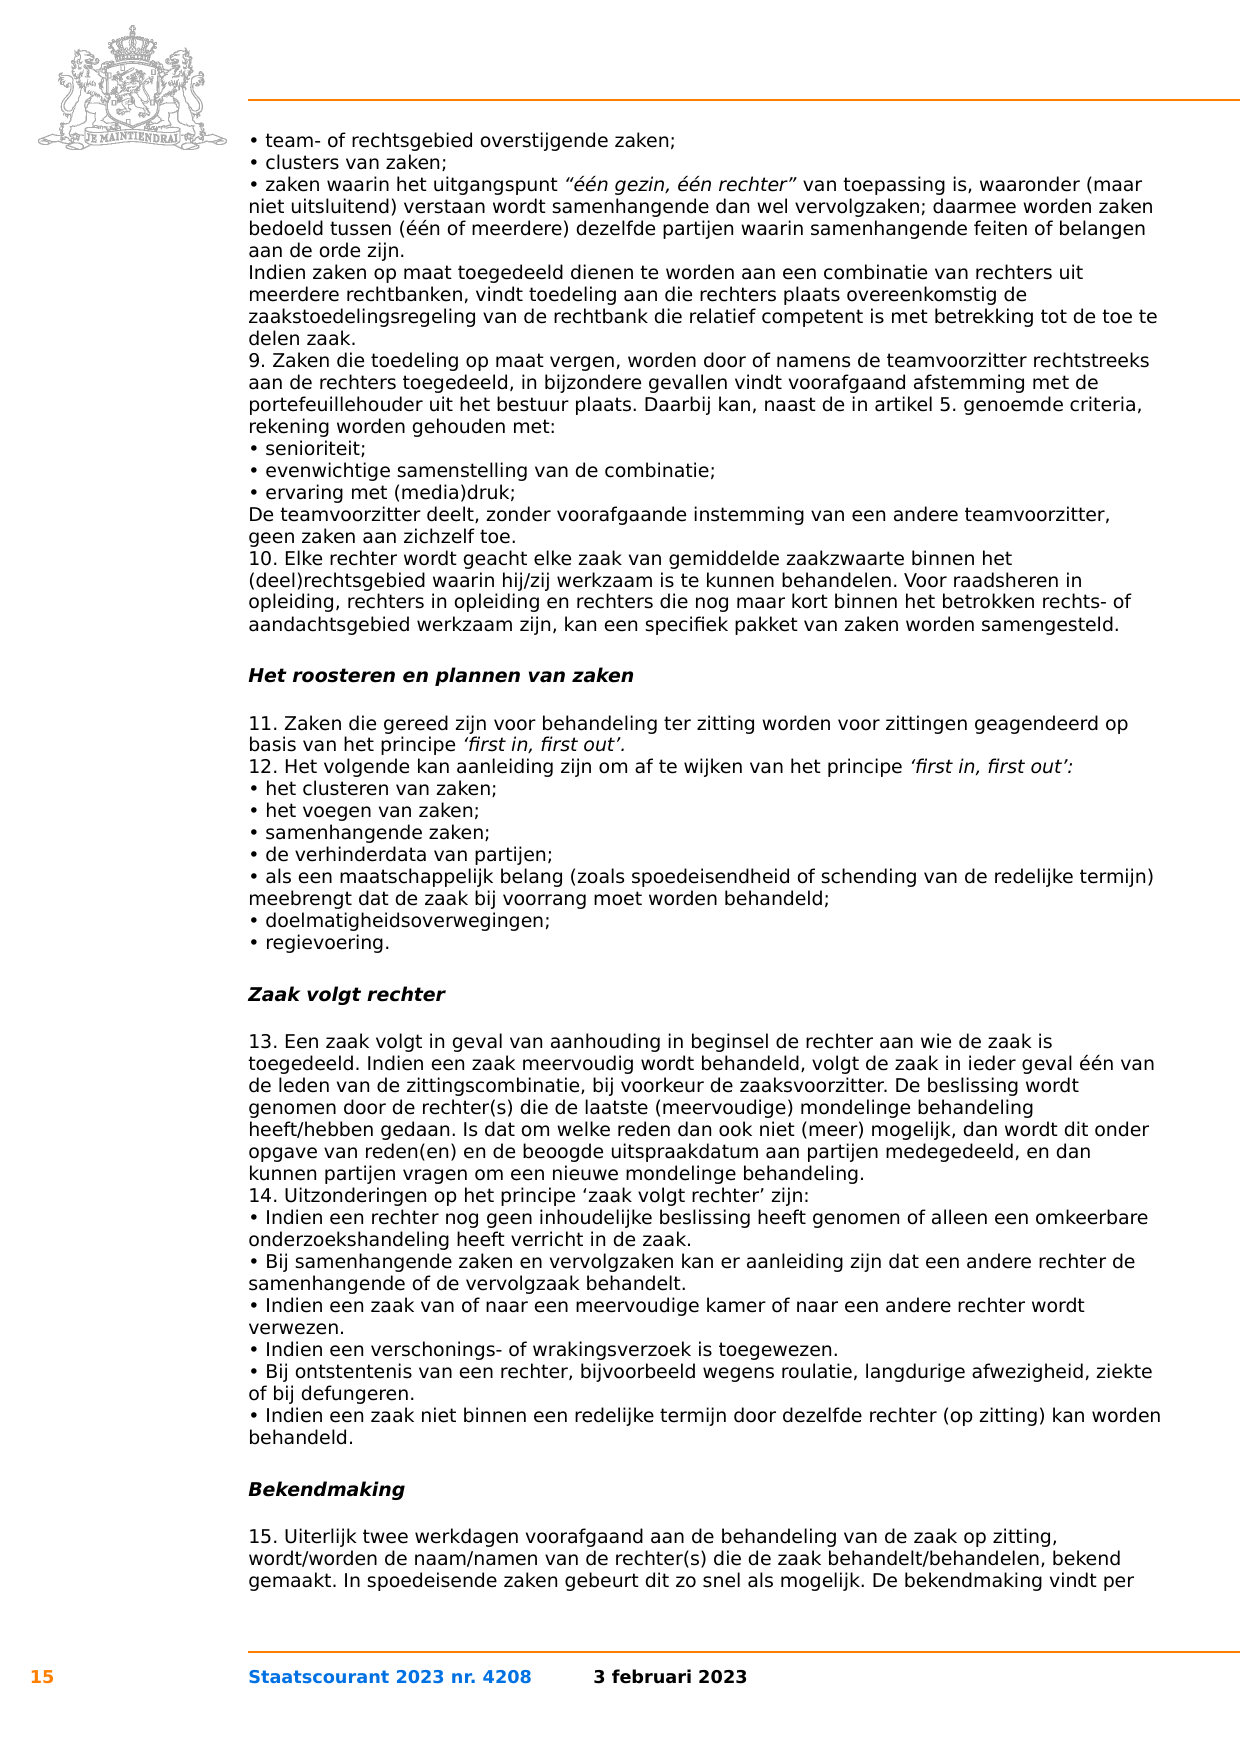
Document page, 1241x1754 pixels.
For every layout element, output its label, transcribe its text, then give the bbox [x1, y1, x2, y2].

text • Indien een verschonings- of wrakingsverzoek is toegewezen. [248, 1339, 1163, 1361]
text 9. Zaken die toedeling op maat vergen, worden door of namens de teamvoorzitter rechtstreeks aan de rechters toegedeeld, in bijzondere gevallen vindt voorafgaand afstemming met de portefeuillehouder uit het bestuur plaats. Daarbij kan, naast de in artikel 5. genoemde criteria, rekening worden gehouden met: [248, 350, 1163, 438]
text • clusters van zaken; [248, 152, 1163, 174]
text • doelmatigheidsoverwegingen; [248, 910, 1163, 932]
subtitle Het roosteren en plannen van zaken [248, 665, 1163, 687]
text 13. Een zaak volgt in geval van aanhouding in beginsel de rechter aan wie de zaak is toegedeeld. Indien een zaak meervoudig wordt behandeld, volgt de zaak in ieder geval één van de leden van de zittingscombinatie, bij voorkeur de zaaksvoorzitter. De beslissing wordt genomen door de rechter(s) die de laatste (meervoudige) mondelinge behandeling heeft/hebben gedaan. Is dat om welke reden dan ook niet (meer) mogelijk, dan wordt dit onder opgave van reden(en) en de beoogde uitspraakdatum aan partijen medegedeeld, en dan kunnen partijen vragen om een nieuwe mondelinge behandeling. [248, 1031, 1163, 1185]
text • regievoering. [248, 932, 1163, 954]
text • Bij samenhangende zaken en vervolgzaken kan er aanleiding zijn dat een andere rechter de samenhangende of de vervolgzaak behandelt. [248, 1251, 1163, 1295]
text • team- of rechtsgebied overstijgende zaken; [248, 130, 1163, 152]
text 14. Uitzonderingen op het principe ‘zaak volgt rechter’ zijn: [248, 1185, 1163, 1207]
text • evenwichtige samenstelling van de combinatie; [248, 459, 1163, 482]
text • als een maatschappelijk belang (zoals spoedeisendheid of schending van de redelijke termijn) meebrengt dat de zaak bij voorrang moet worden behandeld; [248, 866, 1163, 910]
text • de verhinderdata van partijen; [248, 844, 1163, 866]
text • samenhangende zaken; [248, 822, 1163, 844]
text Indien zaken op maat toegedeeld dienen te worden aan een combinatie van rechters uit meerdere rechtbanken, vindt toedeling aan die rechters plaats overeenkomstig de zaakstoedelingsregeling van de rechtbank die relatief competent is met betrekking tot de toe te delen zaak. [248, 262, 1163, 350]
text 11. Zaken die gereed zijn voor behandeling ter zitting worden voor zittingen geagendeerd op basis van het principe ‘first in, first out’. [248, 712, 1163, 756]
subtitle Bekendmaking [248, 1479, 1163, 1501]
text 12. Het volgende kan aanleiding zijn om af te wijken van het principe ‘first in, first out’: [248, 756, 1163, 778]
text • ervaring met (media)druk; [248, 482, 1163, 503]
text • het voegen van zaken; [248, 800, 1163, 822]
picture [38, 25, 227, 150]
text • Bij ontstentenis van een rechter, bijvoorbeeld wegens roulatie, langdurige afwezigheid, ziekte of bij defungeren. [248, 1361, 1163, 1405]
text • zaken waarin het uitgangspunt “één gezin, één rechter” van toepassing is, waaronder (maar niet uitsluitend) verstaan wordt samenhangende dan wel vervolgzaken; daarmee worden zaken bedoeld tussen (één of meerdere) dezelfde partijen waarin samenhangende feiten of belangen aan de orde zijn. [248, 174, 1163, 262]
text • het clusteren van zaken; [248, 778, 1163, 800]
text • Indien een zaak van of naar een meervoudige kamer of naar een andere rechter wordt verwezen. [248, 1295, 1163, 1339]
text • Indien een zaak niet binnen een redelijke termijn door dezelfde rechter (op zitting) kan worden behandeld. [248, 1405, 1163, 1449]
text 10. Elke rechter wordt geacht elke zaak van gemiddelde zaakzwaarte binnen het (deel)rechtsgebied waarin hij/zij werkzaam is te kunnen behandelen. Voor raadsheren in opleiding, rechters in opleiding en rechters die nog maar kort binnen het betrokken rechts- of aandachtsgebied werkzaam zijn, kan een specifiek pakket van zaken worden samengesteld. [248, 547, 1163, 635]
text • senioriteit; [248, 438, 1163, 459]
text De teamvoorzitter deelt, zonder voorafgaande instemming van een andere teamvoorzitter, geen zaken aan zichzelf toe. [248, 503, 1163, 547]
text • Indien een rechter nog geen inhoudelijke beslissing heeft genomen of alleen een omkeerbare onderzoekshandeling heeft verricht in de zaak. [248, 1207, 1163, 1251]
text 15. Uiterlijk twee werkdagen voorafgaand aan de behandeling van de zaak op zitting, wordt/worden de naam/namen van de rechter(s) die de zaak behandelt/behandelen, bekend gemaakt. In spoedeisende zaken gebeurt dit zo snel als mogelijk. De bekendmaking vindt per [248, 1526, 1163, 1592]
subtitle Zaak volgt rechter [248, 984, 1163, 1006]
